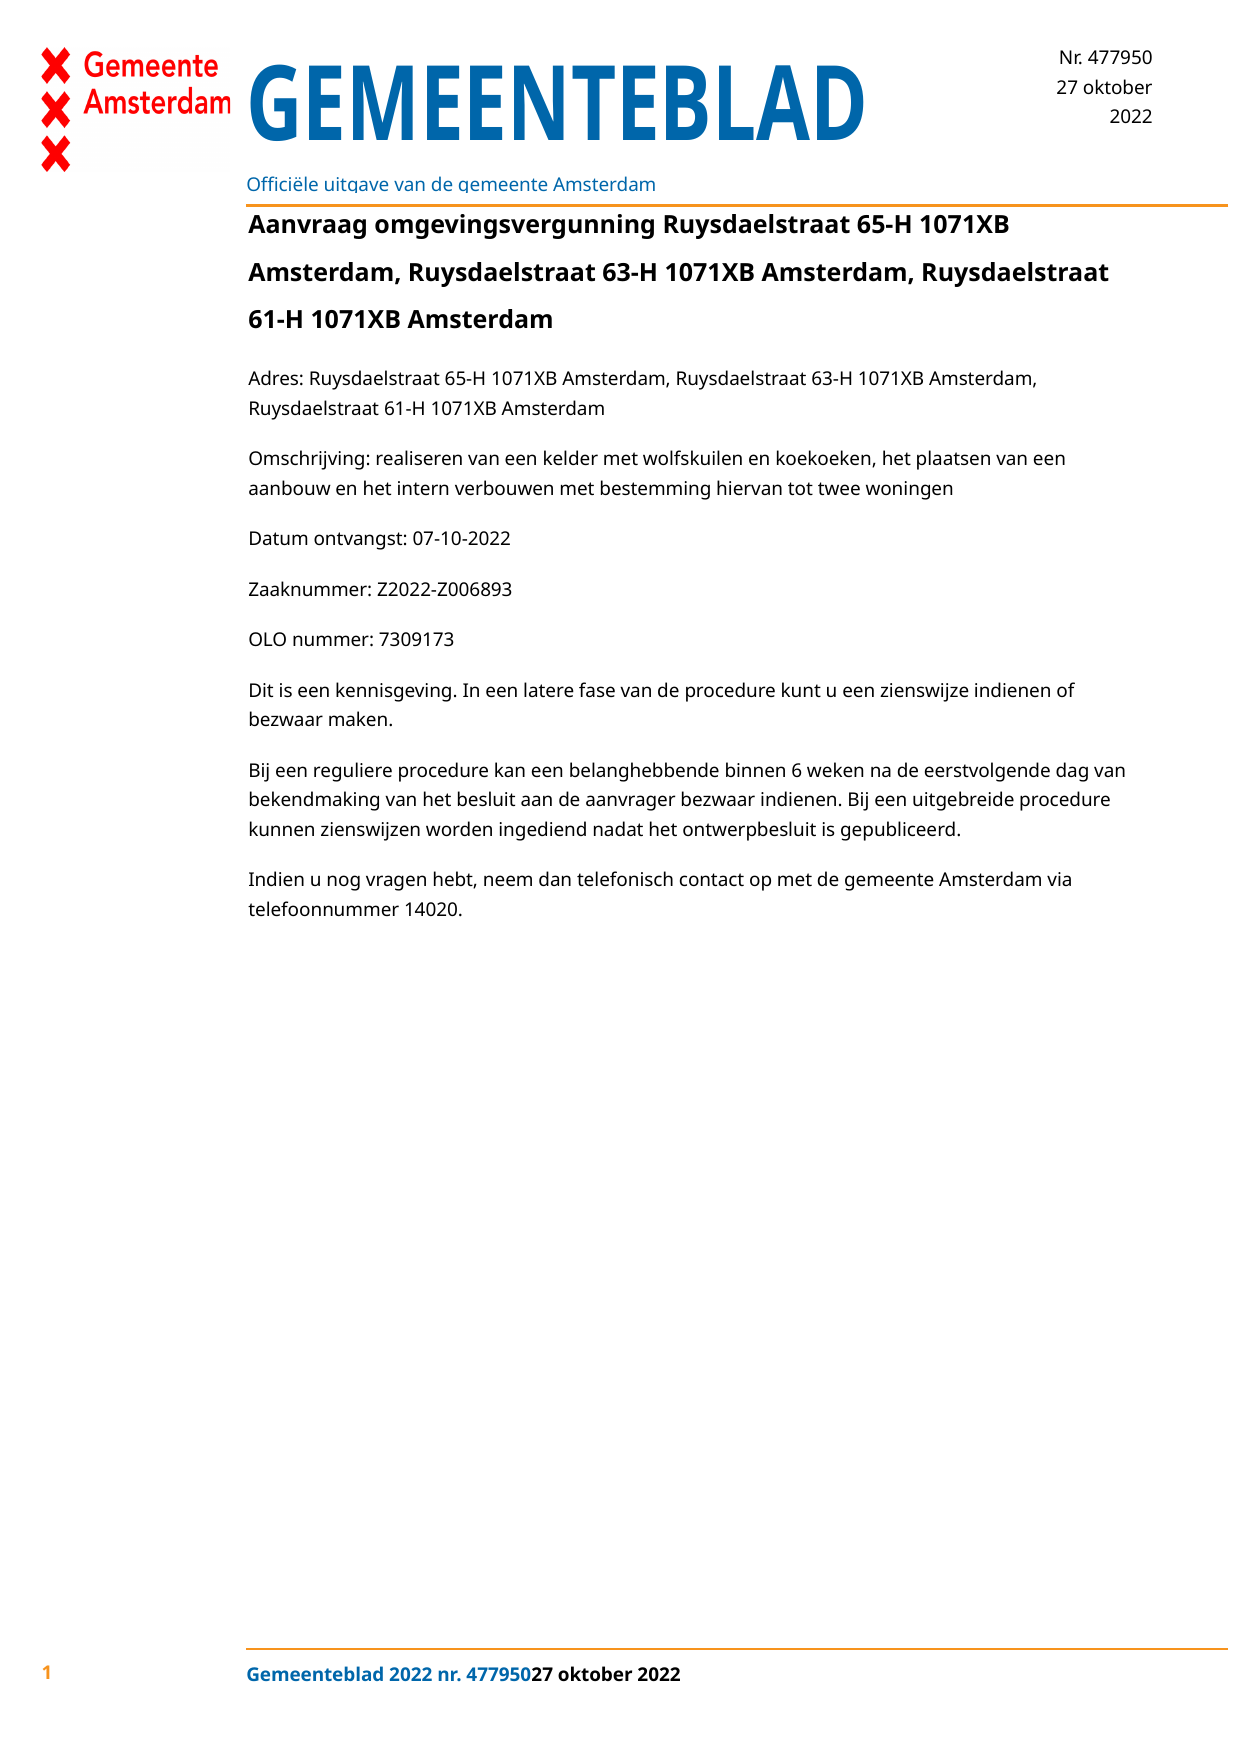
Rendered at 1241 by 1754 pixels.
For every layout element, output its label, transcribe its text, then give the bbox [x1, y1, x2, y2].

text Zaaknummer: Z2022-Z006893 [248, 576, 1152, 602]
text Aanvraag omgevingsvergunning Ruysdaelstraat 65-H 1071XB Amsterdam, Ruysdaelstraat 63-H 1071XB Amsterdam, Ruysdaelstraat 61-H 1071XB Amsterdam [248, 207, 1152, 336]
text Omschrijving: realiseren van een kelder met wolfskuilen en koekoeken, het plaatsen van een aanbouw en het intern verbouwen met bestemming hiervan tot twee woningen [248, 446, 1152, 501]
text Bij een reguliere procedure kan een belanghebbende binnen 6 weken na de eerstvolgende dag van bekendmaking van het besluit aan de aanvrager bezwaar indienen. Bij een uitgebreide procedure kunnen zienswijzen worden ingediend nadat het ontwerpbesluit is gepubliceerd. [248, 757, 1152, 842]
text Indien u nog vragen hebt, neem dan telefonisch contact op met de gemeente Amsterdam via telefoonnummer 14020. [248, 866, 1152, 922]
text Datum ontvangst: 07-10-2022 [248, 526, 1152, 551]
picture [41, 47, 231, 172]
text Dit is een kennisgeving. In een latere fase van de procedure kunt u een zienswijze indienen of bezwaar maken. [248, 677, 1152, 732]
text Adres: Ruysdaelstraat 65-H 1071XB Amsterdam, Ruysdaelstraat 63-H 1071XB Amsterdam, Ruysdaelstraat 61-H 1071XB Amsterdam [248, 366, 1152, 421]
text OLO nummer: 7309173 [248, 626, 1152, 652]
